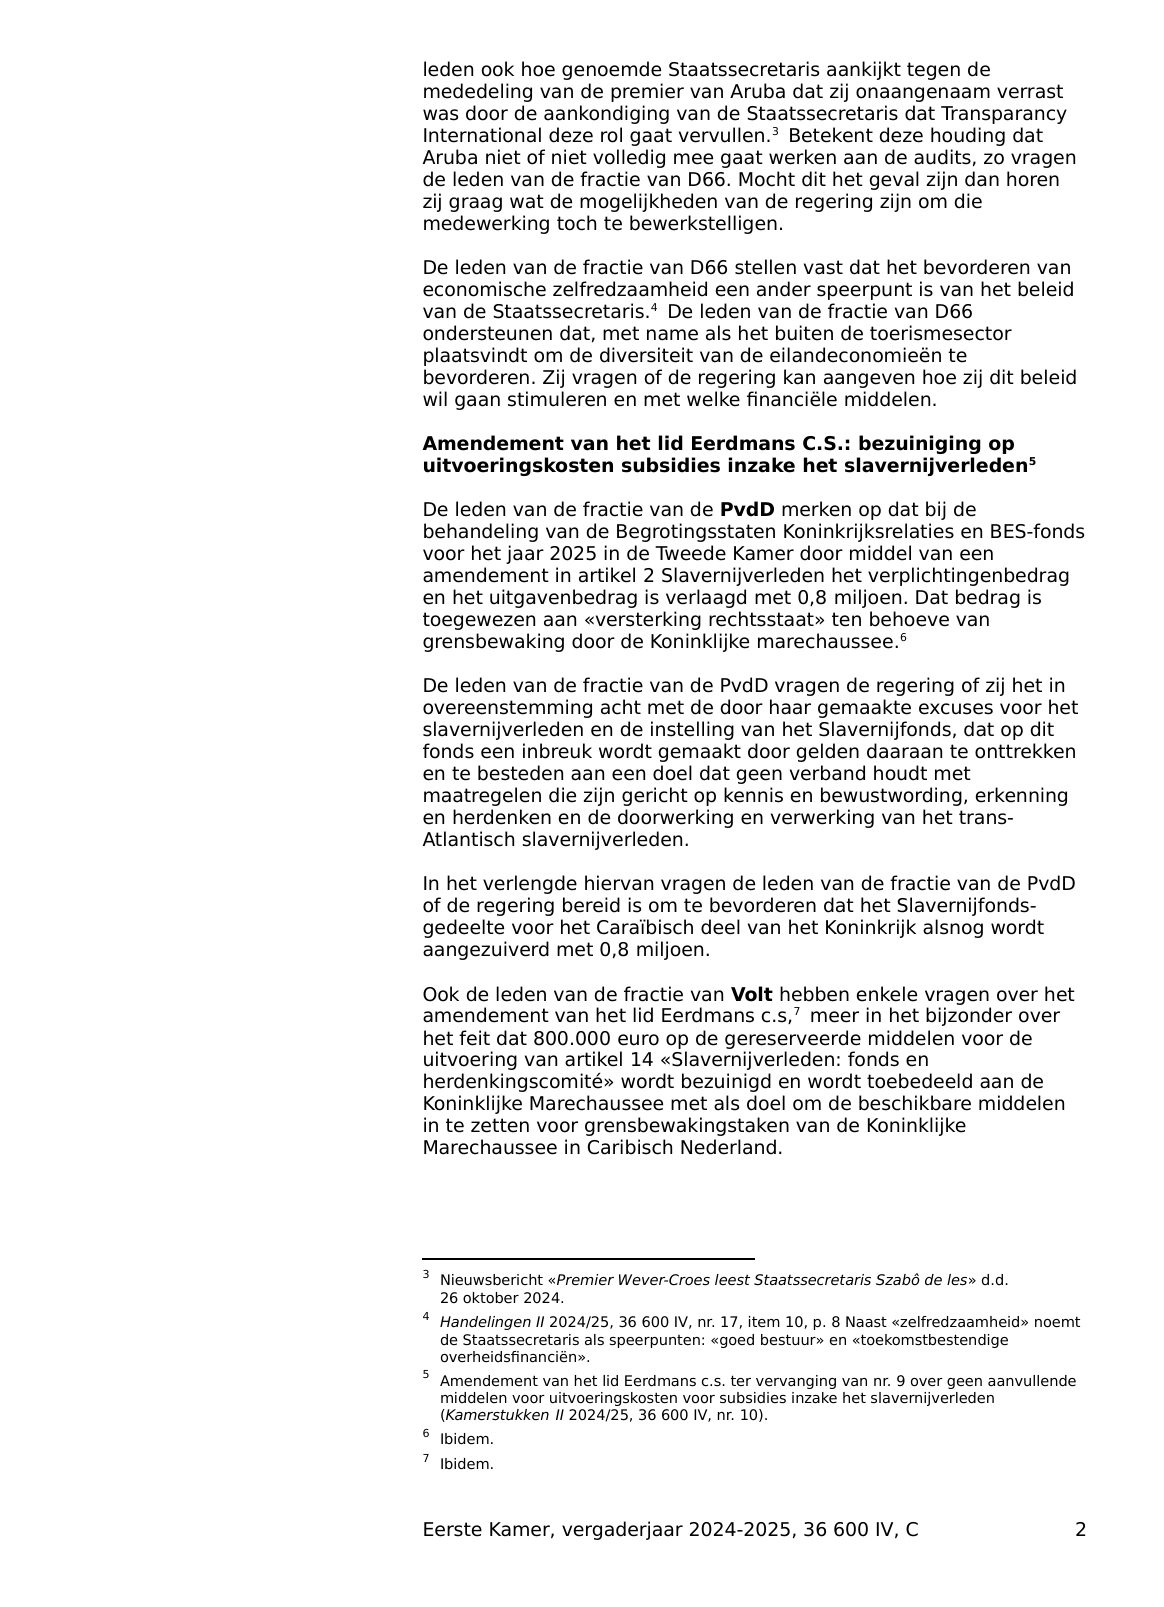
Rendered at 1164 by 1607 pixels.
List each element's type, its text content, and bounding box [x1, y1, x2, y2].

text Amendement van het lid Eerdmans c.s. ter vervanging van nr. 9 over geen aanvullende middelen voor uitvoeringskosten voor subsidies inzake het slavernijverleden (Kamerstukken II 2024/25, 36 600 IV, nr. 10). [422, 1368, 1087, 1424]
text De leden van de fractie van de PvdD merken op dat bij de behandeling van de Begrotingsstaten Koninkrijksrelaties en BES-fonds voor het jaar 2025 in de Tweede Kamer door middel van een amendement in artikel 2 Slavernijverleden het verplichtingenbedrag en het uitgavenbedrag is verlaagd met 0,8 miljoen. Dat bedrag is toegewezen aan «versterking rechtsstaat» ten behoeve van grensbewaking door de Koninklijke marechaussee. [422, 499, 1087, 653]
text Handelingen II 2024/25, 36 600 IV, nr. 17, item 10, p. 8 Naast «zelfredzaamheid» noemt de Staatssecretaris als speerpunten: «goed bestuur» en «toekomstbestendige overheidsfinanciën». [422, 1310, 1087, 1366]
subtitle Amendement van het lid Eerdmans C.S.: bezuiniging op uitvoeringskosten subsidies inzake het slavernijverleden [422, 433, 1087, 477]
text Ibidem. [422, 1427, 1087, 1449]
text De leden van de fractie van de PvdD vragen de regering of zij het in overeenstemming acht met de door haar gemaakte excuses voor het slavernijverleden en de instelling van het Slavernijfonds, dat op dit fonds een inbreuk wordt gemaakt door gelden daaraan te onttrekken en te besteden aan een doel dat geen verband houdt met maatregelen die zijn gericht op kennis en bewustwording, erkenning en herdenken en de doorwerking en verwerking van het trans-Atlantisch slavernijverleden. [422, 675, 1087, 851]
text leden ook hoe genoemde Staatssecretaris aankijkt tegen de mededeling van de premier van Aruba dat zij onaangenaam verrast was door de aankondiging van de Staatssecretaris dat Transparancy International deze rol gaat vervullen. Betekent deze houding dat Aruba niet of niet volledig mee gaat werken aan de audits, zo vragen de leden van de fractie van D66. Mocht dit het geval zijn dan horen zij graag wat de mogelijkheden van de regering zijn om die medewerking toch te bewerkstelligen. [422, 59, 1087, 235]
text De leden van de fractie van D66 stellen vast dat het bevorderen van economische zelfredzaamheid een ander speerpunt is van het beleid van de Staatssecretaris. De leden van de fractie van D66 ondersteunen dat, met name als het buiten de toerismesector plaatsvindt om de diversiteit van de eilandeconomieën te bevorderen. Zij vragen of de regering kan aangeven hoe zij dit beleid wil gaan stimuleren en met welke financiële middelen. [422, 257, 1087, 411]
text Nieuwsbericht «Premier Wever-Croes leest Staatssecretaris Szabô de les» d.d. 26 oktober 2024. [422, 1268, 1087, 1307]
text In het verlengde hiervan vragen de leden van de fractie van de PvdD of de regering bereid is om te bevorderen dat het Slavernijfonds-gedeelte voor het Caraïbisch deel van het Koninkrijk alsnog wordt aangezuiverd met 0,8 miljoen. [422, 873, 1087, 961]
text Ibidem. [422, 1452, 1087, 1474]
text Ook de leden van de fractie van Volt hebben enkele vragen over het amendement van het lid Eerdmans c.s, meer in het bijzonder over het feit dat 800.000 euro op de gereserveerde middelen voor de uitvoering van artikel 14 «Slavernijverleden: fonds en herdenkingscomité» wordt bezuinigd en wordt toebedeeld aan de Koninklijke Marechaussee met als doel om de beschikbare middelen in te zetten voor grensbewakingstaken van de Koninklijke Marechaussee in Caribisch Nederland. [422, 983, 1087, 1159]
